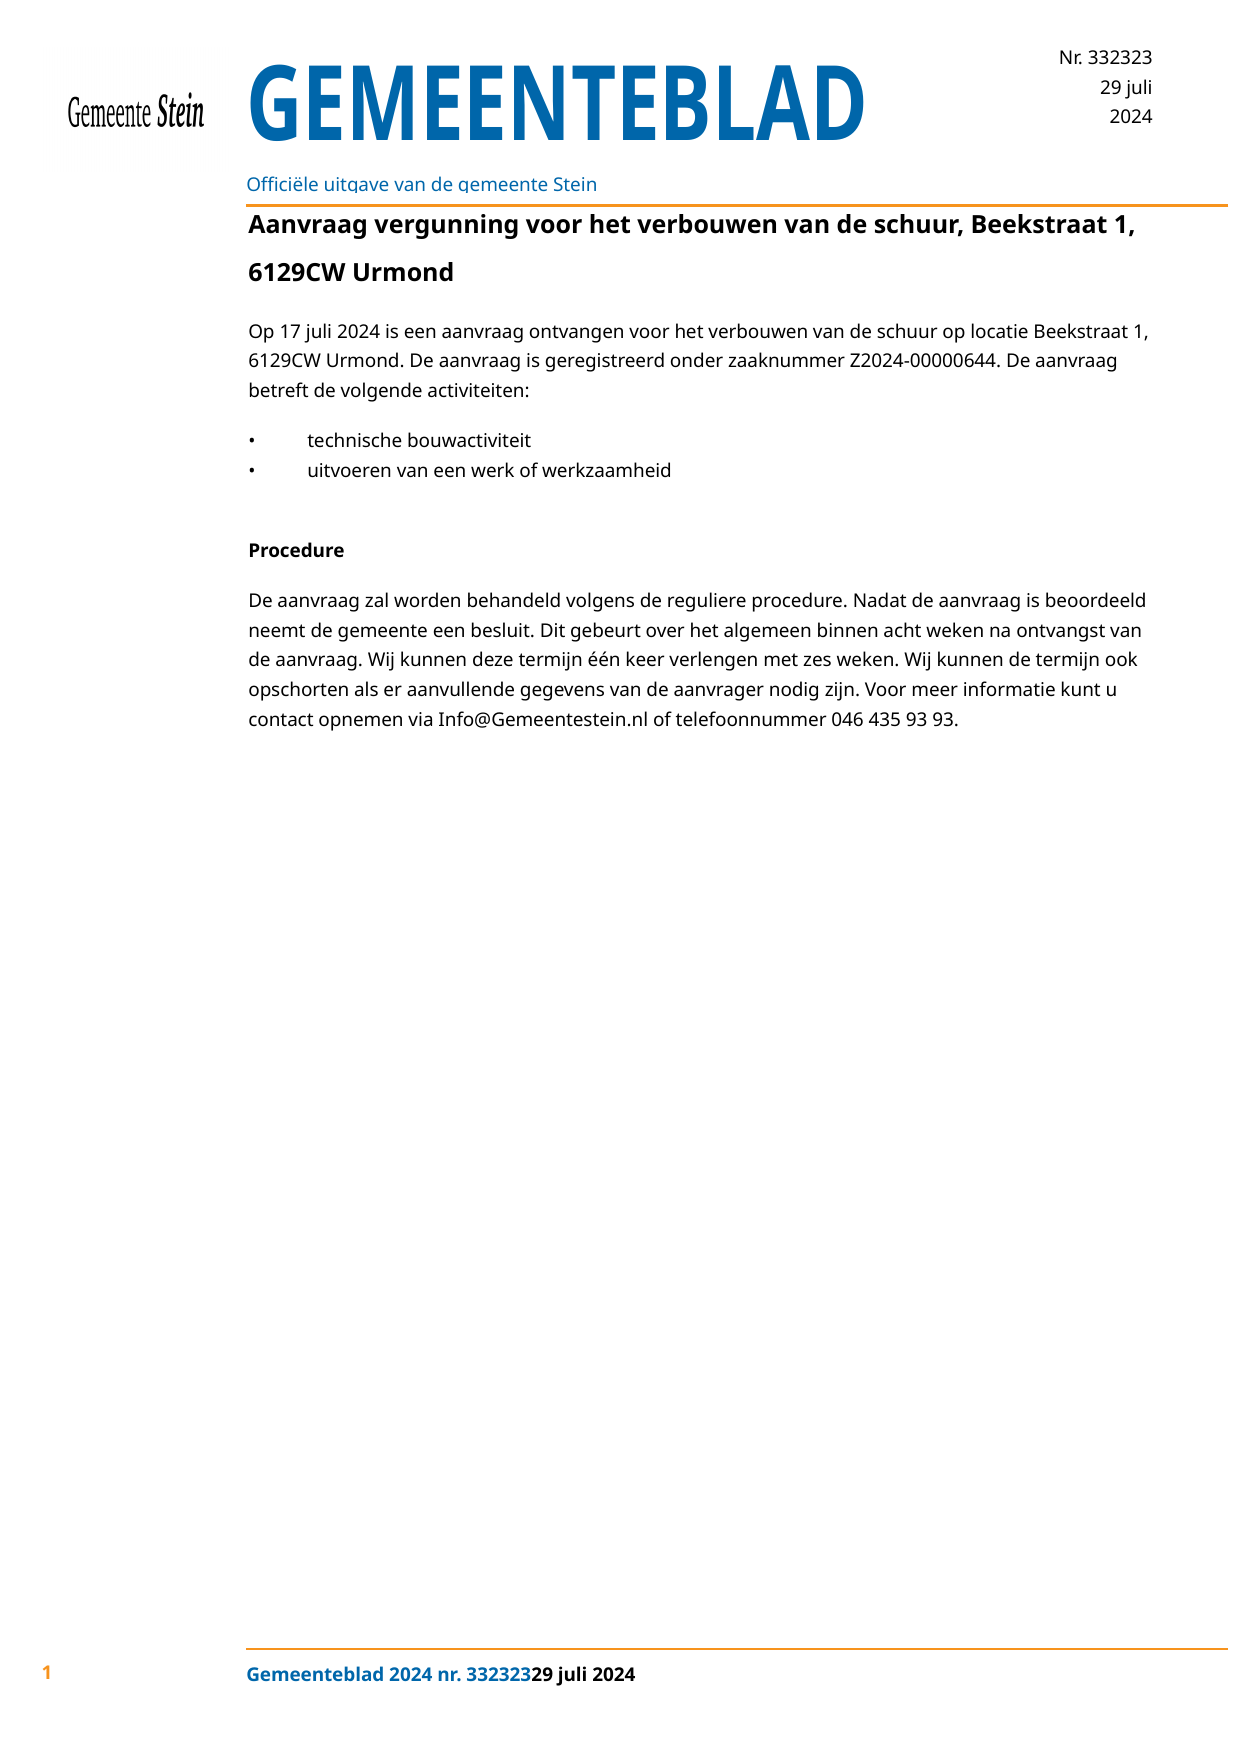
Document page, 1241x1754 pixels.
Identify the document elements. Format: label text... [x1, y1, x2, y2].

list uitvoeren van een werk of werkzaamheid [248, 457, 1152, 483]
list technische bouwactiviteit [248, 427, 1152, 453]
text Op 17 juli 2024 is een aanvraag ontvangen voor het verbouwen van de schuur op locatie Beekstraat 1, 6129CW Urmond. De aanvraag is geregistreerd onder zaaknummer Z2024-00000644. De aanvraag betreft de volgende activiteiten: [248, 318, 1152, 403]
text De aanvraag zal worden behandeld volgens de reguliere procedure. Nadat de aanvraag is beoordeeld neemt de gemeente een besluit. Dit gebeurt over het algemeen binnen acht weken na ontvangst van de aanvraag. Wij kunnen deze termijn één keer verlengen met zes weken. Wij kunnen de termijn ook opschorten als er aanvullende gegevens van de aanvrager nodig zijn. Voor meer informatie kunt u contact opnemen via Info@Gemeentestein.nl of telefoonnummer 046 435 93 93. [248, 587, 1152, 732]
picture [41, 47, 231, 172]
text Aanvraag vergunning voor het verbouwen van de schuur, Beekstraat 1, 6129CW Urmond [248, 207, 1152, 288]
text Procedure [248, 537, 1152, 563]
